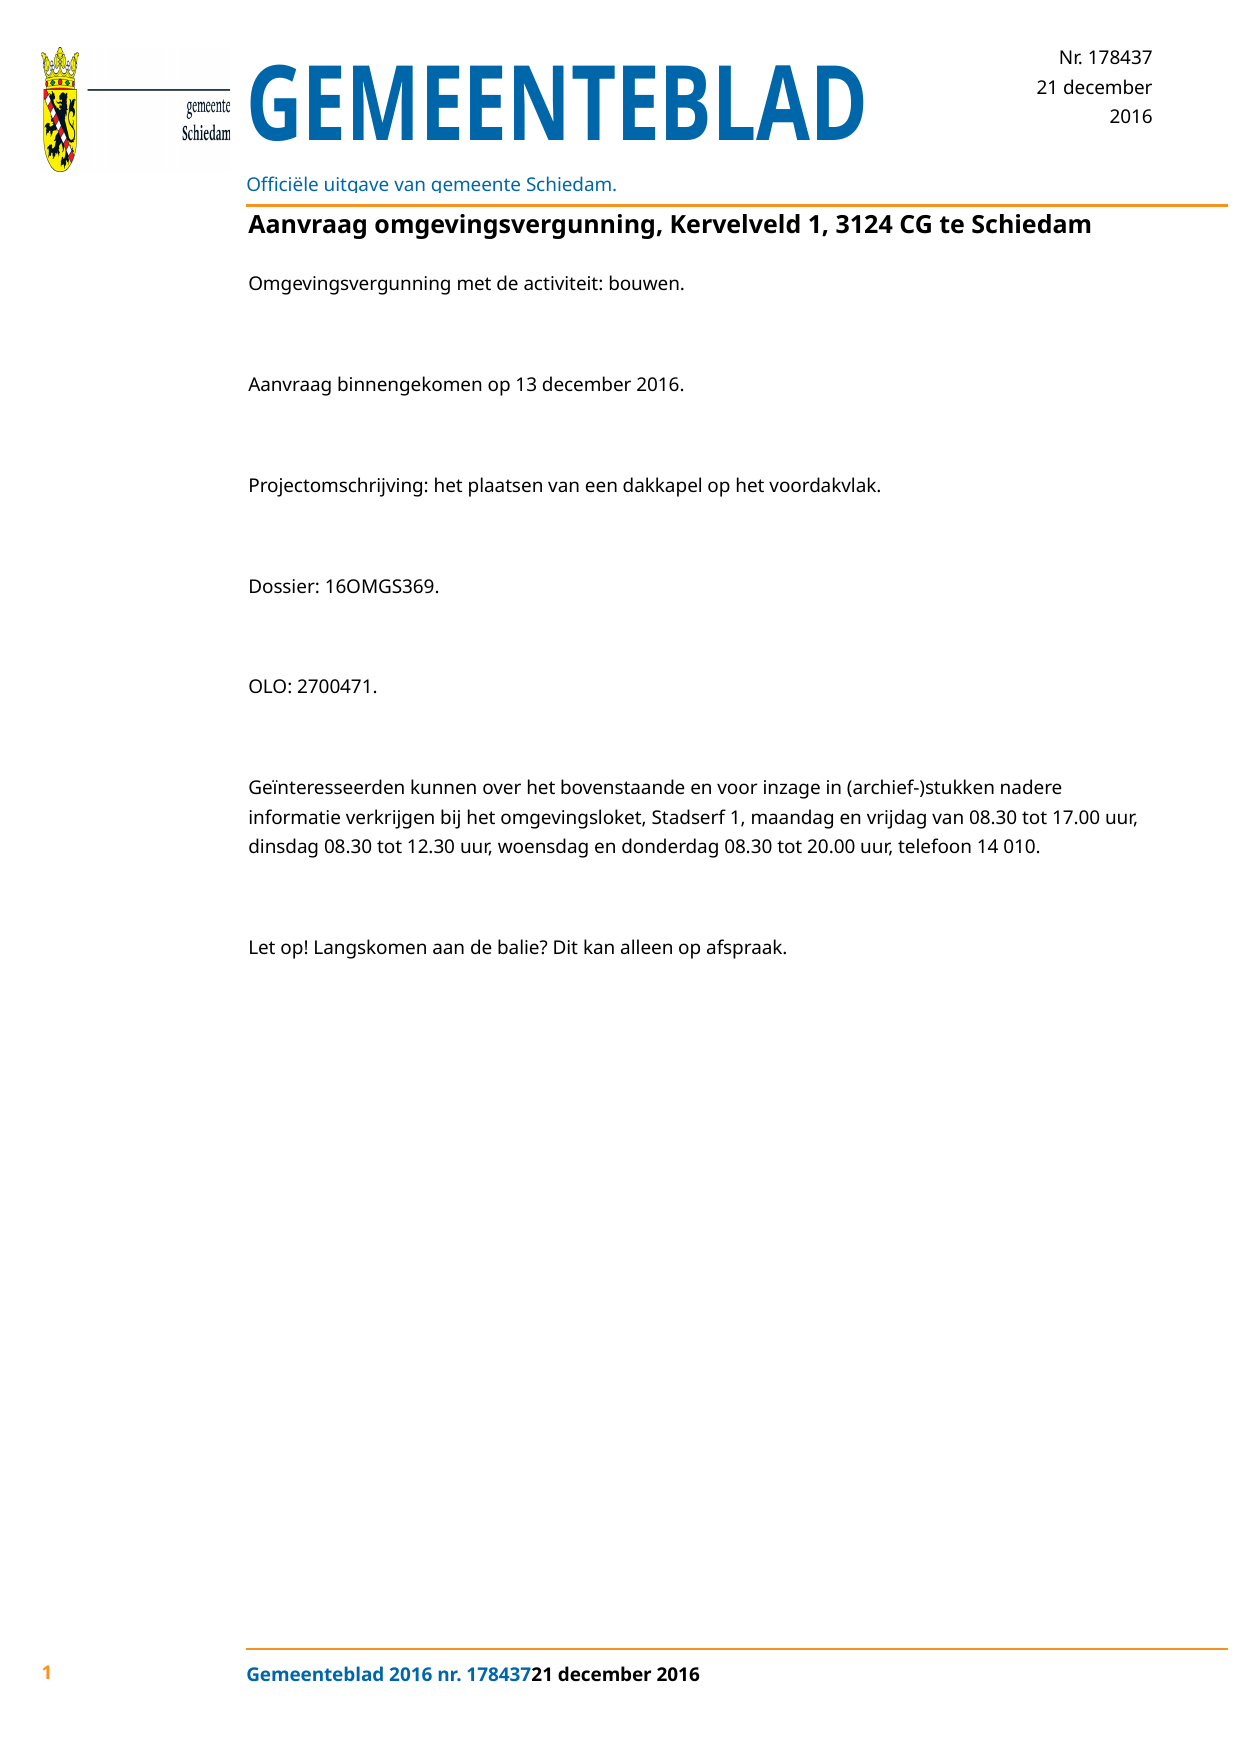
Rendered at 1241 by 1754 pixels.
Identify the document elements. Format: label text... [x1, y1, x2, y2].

text Dossier: 16OMGS369. [248, 573, 1152, 598]
text Omgevingsvergunning met de activiteit: bouwen. [248, 270, 1152, 296]
text Geïnteresseerden kunnen over het bovenstaande en voor inzage in (archief-)stukken nadere informatie verkrijgen bij het omgevingsloket, Stadserf 1, maandag en vrijdag van 08.30 tot 17.00 uur, dinsdag 08.30 tot 12.30 uur, woensdag en donderdag 08.30 tot 20.00 uur, telefoon 14 010. [248, 774, 1152, 859]
text Aanvraag omgevingsvergunning, Kervelveld 1, 3124 CG te Schiedam [248, 207, 1152, 241]
text OLO: 2700471. [248, 674, 1152, 699]
picture [41, 47, 231, 172]
text Let op! Langskomen aan de balie? Dit kan alleen op afspraak. [248, 934, 1152, 960]
text Aanvraag binnengekomen op 13 december 2016. [248, 371, 1152, 397]
text Projectomschrijving: het plaatsen van een dakkapel op het voordakvlak. [248, 472, 1152, 498]
